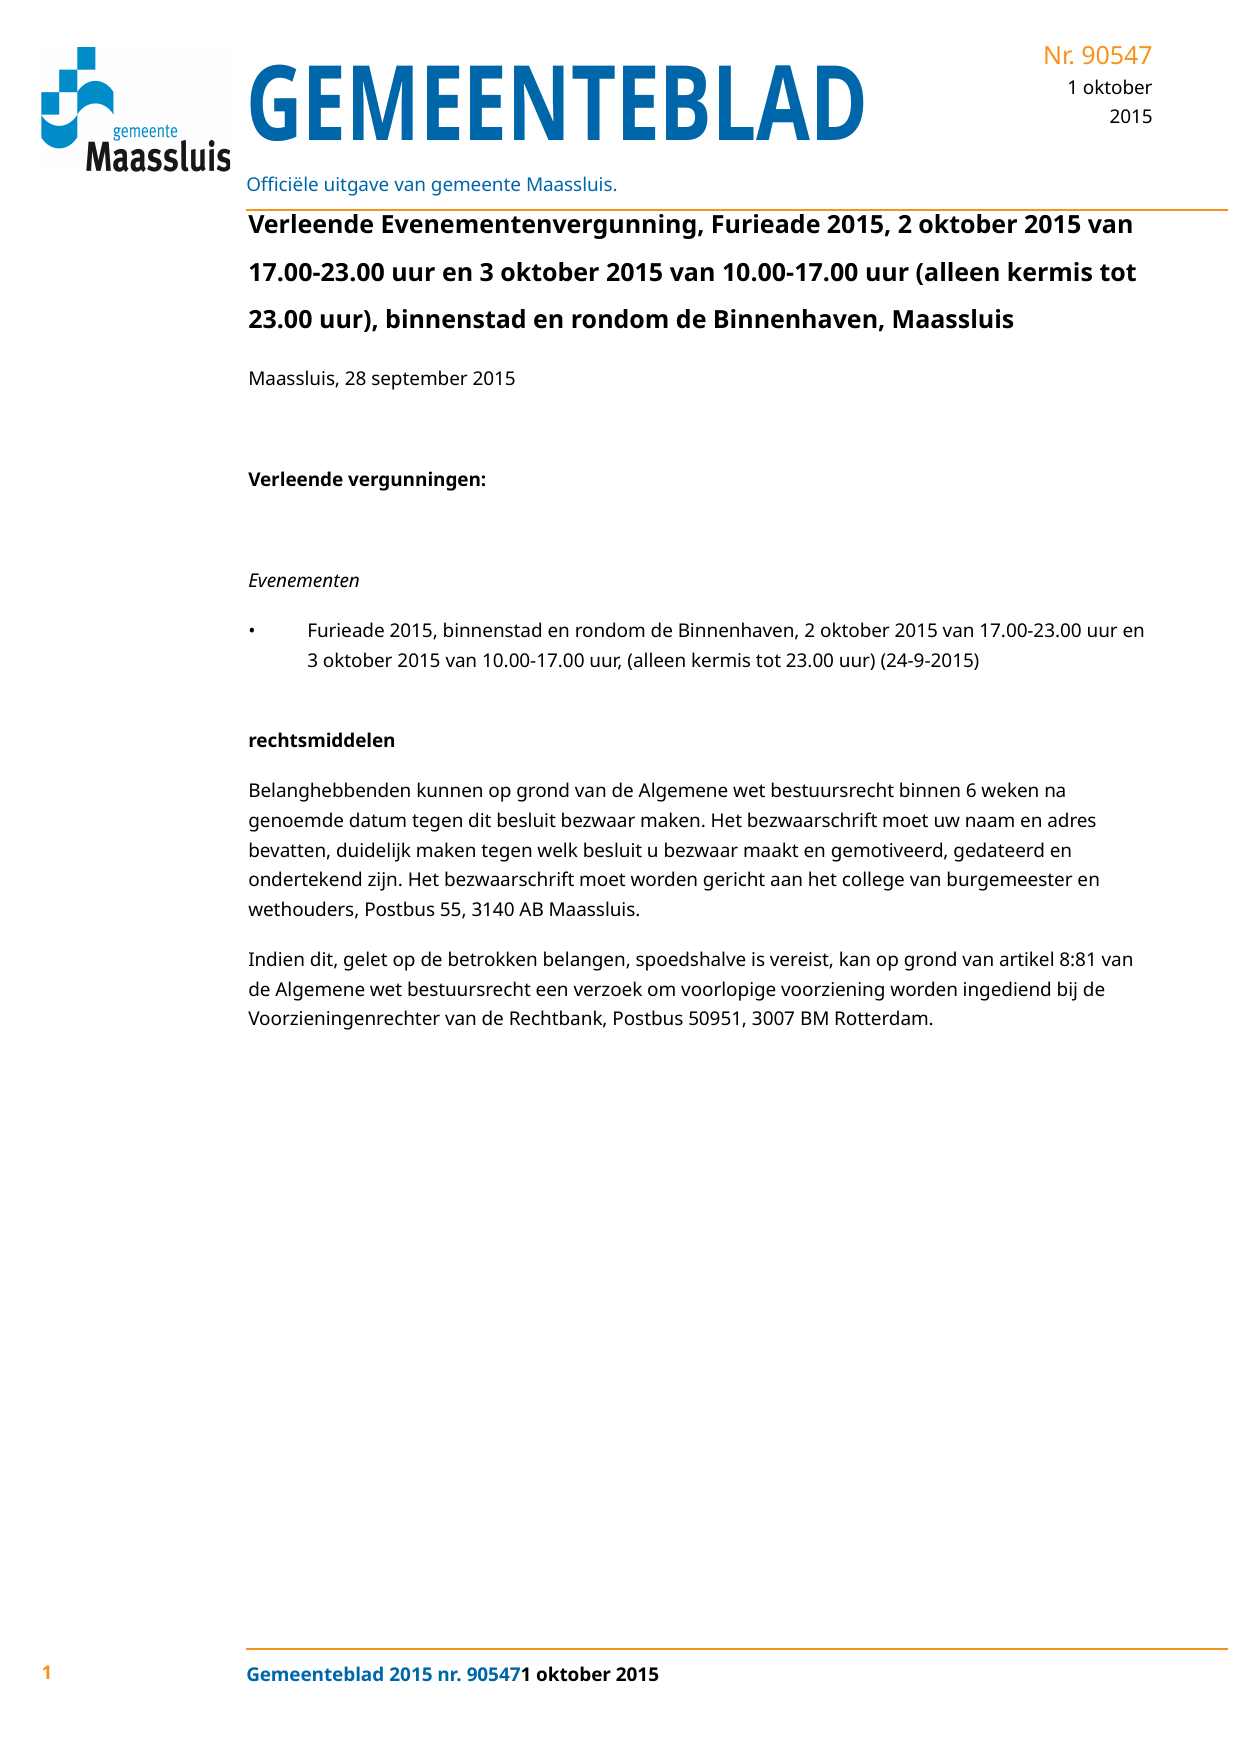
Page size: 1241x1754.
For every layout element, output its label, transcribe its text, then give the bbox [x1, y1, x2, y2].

text rechtsmiddelen [248, 727, 1152, 753]
text Evenementen [248, 567, 1152, 593]
text Verleende vergunningen: [248, 466, 1152, 492]
list Furieade 2015, binnenstad en rondom de Binnenhaven, 2 oktober 2015 van 17.00-23.00 uur en 3 oktober 2015 van 10.00-17.00 uur, (alleen kermis tot 23.00 uur) (24-9-2015) [248, 618, 1152, 673]
text Indien dit, gelet op de betrokken belangen, spoedshalve is vereist, kan op grond van artikel 8:81 van de Algemene wet bestuursrecht een verzoek om voorlopige voorziening worden ingediend bij de Voorzieningenrechter van de Rechtbank, Postbus 50951, 3007 BM Rotterdam. [248, 946, 1152, 1031]
picture [41, 47, 77, 92]
text Maassluis, 28 september 2015 [248, 366, 1152, 391]
text Verleende Evenementenvergunning, Furieade 2015, 2 oktober 2015 van 17.00-23.00 uur en 3 oktober 2015 van 10.00-17.00 uur (alleen kermis tot 23.00 uur), binnenstad en rondom de Binnenhaven, Maassluis [248, 211, 1152, 336]
picture [41, 47, 231, 172]
text Belanghebbenden kunnen op grond van de Algemene wet bestuursrecht binnen 6 weken na genoemde datum tegen dit besluit bezwaar maken. Het bezwaarschrift moet uw naam en adres bevatten, duidelijk maken tegen welk besluit u bezwaar maakt en gemotiveerd, gedateerd en ondertekend zijn. Het bezwaarschrift moet worden gericht aan het college van burgemeester en wethouders, Postbus 55, 3140 AB Maassluis. [248, 778, 1152, 922]
